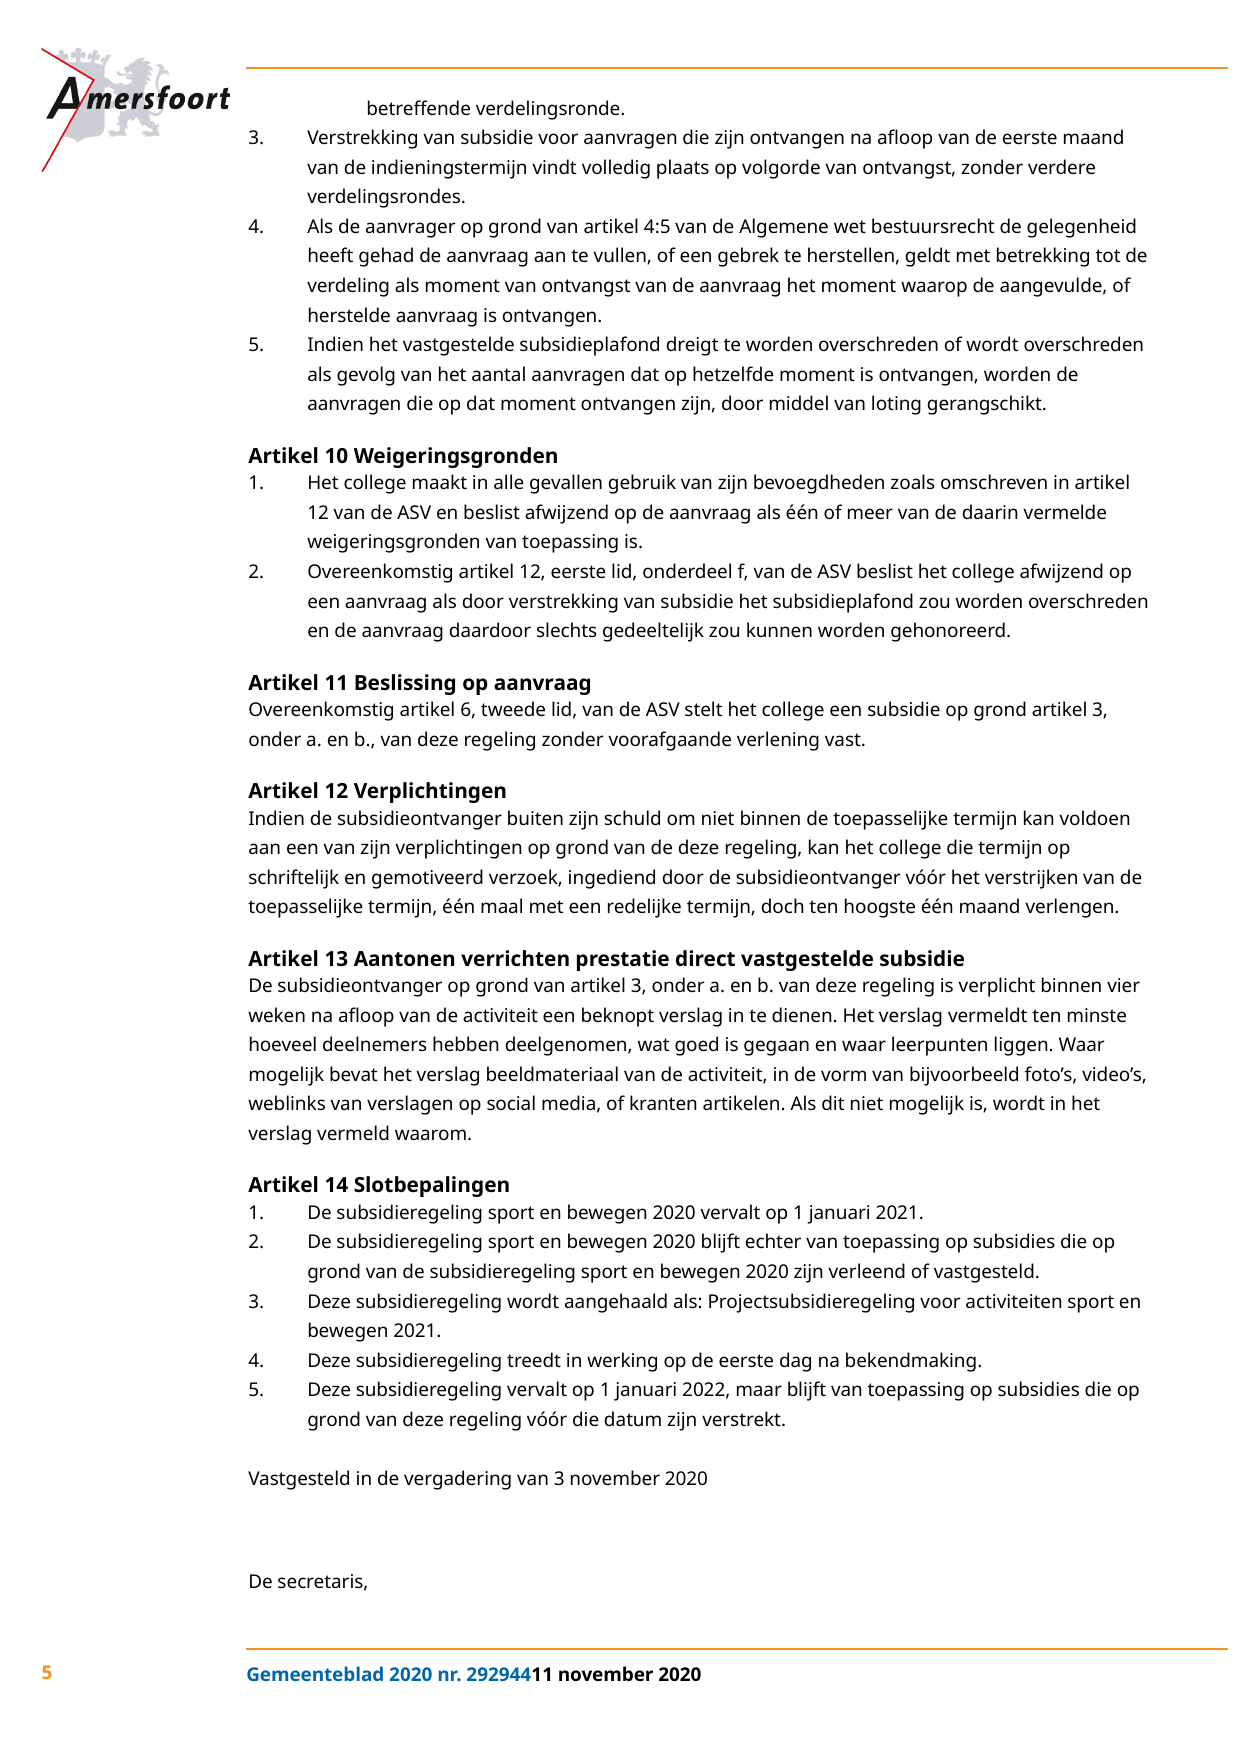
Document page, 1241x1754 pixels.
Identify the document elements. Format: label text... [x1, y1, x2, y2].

list Deze subsidieregeling treedt in werking op de eerste dag na bekendmaking. [248, 1347, 1152, 1373]
text Artikel 10 Weigeringsgronden [248, 441, 1152, 469]
text Artikel 14 Slotbepalingen [248, 1171, 1152, 1199]
list betreffende verdelingsronde. [307, 95, 1152, 121]
text Artikel 12 Verplichtingen [248, 776, 1152, 805]
text Indien de subsidieontvanger buiten zijn schuld om niet binnen de toepasselijke termijn kan voldoen aan een van zijn verplichtingen op grond van de deze regeling, kan het college die termijn op schriftelijk en gemotiveerd verzoek, ingediend door de subsidieontvanger vóór het verstrijken van de toepasselijke termijn, één maal met een redelijke termijn, doch ten hoogste één maand verlengen. [248, 805, 1152, 919]
list De subsidieregeling sport en bewegen 2020 blijft echter van toepassing op subsidies die op grond van de subsidieregeling sport en bewegen 2020 zijn verleend of vastgesteld. [248, 1229, 1152, 1284]
text De subsidieontvanger op grond van artikel 3, onder a. en b. van deze regeling is verplicht binnen vier weken na afloop van de activiteit een beknopt verslag in te dienen. Het verslag vermeldt ten minste hoeveel deelnemers hebben deelgenomen, wat goed is gegaan en waar leerpunten liggen. Waar mogelijk bevat het verslag beeldmateriaal van de activiteit, in de vorm van bijvoorbeeld foto’s, video’s, weblinks van verslagen op social media, of kranten artikelen. Als dit niet mogelijk is, wordt in het verslag vermeld waarom. [248, 972, 1152, 1146]
text Artikel 13 Aantonen verrichten prestatie direct vastgestelde subsidie [248, 944, 1152, 972]
list Als de aanvrager op grond van artikel 4:5 van de Algemene wet bestuursrecht de gelegenheid heeft gehad de aanvraag aan te vullen, of een gebrek te herstellen, geldt met betrekking tot de verdeling als moment van ontvangst van de aanvraag het moment waarop de aangevulde, of herstelde aanvraag is ontvangen. [248, 213, 1152, 328]
text Vastgesteld in de vergadering van 3 november 2020 [248, 1465, 1152, 1491]
text Overeenkomstig artikel 6, tweede lid, van de ASV stelt het college een subsidie op grond artikel 3, onder a. en b., van deze regeling zonder voorafgaande verlening vast. [248, 696, 1152, 752]
picture [41, 47, 231, 172]
list Deze subsidieregeling vervalt op 1 januari 2022, maar blijft van toepassing op subsidies die op grond van deze regeling vóór die datum zijn verstrekt. [248, 1377, 1152, 1432]
list Overeenkomstig artikel 12, eerste lid, onderdeel f, van de ASV beslist het college afwijzend op een aanvraag als door verstrekking van subsidie het subsidieplafond zou worden overschreden en de aanvraag daardoor slechts gedeeltelijk zou kunnen worden gehonoreerd. [248, 558, 1152, 643]
list Verstrekking van subsidie voor aanvragen die zijn ontvangen na afloop van de eerste maand van de indieningstermijn vindt volledig plaats op volgorde van ontvangst, zonder verdere verdelingsrondes. [248, 124, 1152, 209]
list Het college maakt in alle gevallen gebruik van zijn bevoegdheden zoals omschreven in artikel 12 van de ASV en beslist afwijzend op de aanvraag als één of meer van de daarin vermelde weigeringsgronden van toepassing is. [248, 469, 1152, 554]
list De subsidieregeling sport en bewegen 2020 vervalt op 1 januari 2021. [248, 1199, 1152, 1225]
list Indien het vastgestelde subsidieplafond dreigt te worden overschreden of wordt overschreden als gevolg van het aantal aanvragen dat op hetzelfde moment is ontvangen, worden de aanvragen die op dat moment ontvangen zijn, door middel van loting gerangschikt. [248, 331, 1152, 416]
list Deze subsidieregeling wordt aangehaald als: Projectsubsidieregeling voor activiteiten sport en bewegen 2021. [248, 1288, 1152, 1343]
text De secretaris, [248, 1568, 1152, 1594]
text Artikel 11 Beslissing op aanvraag [248, 668, 1152, 696]
